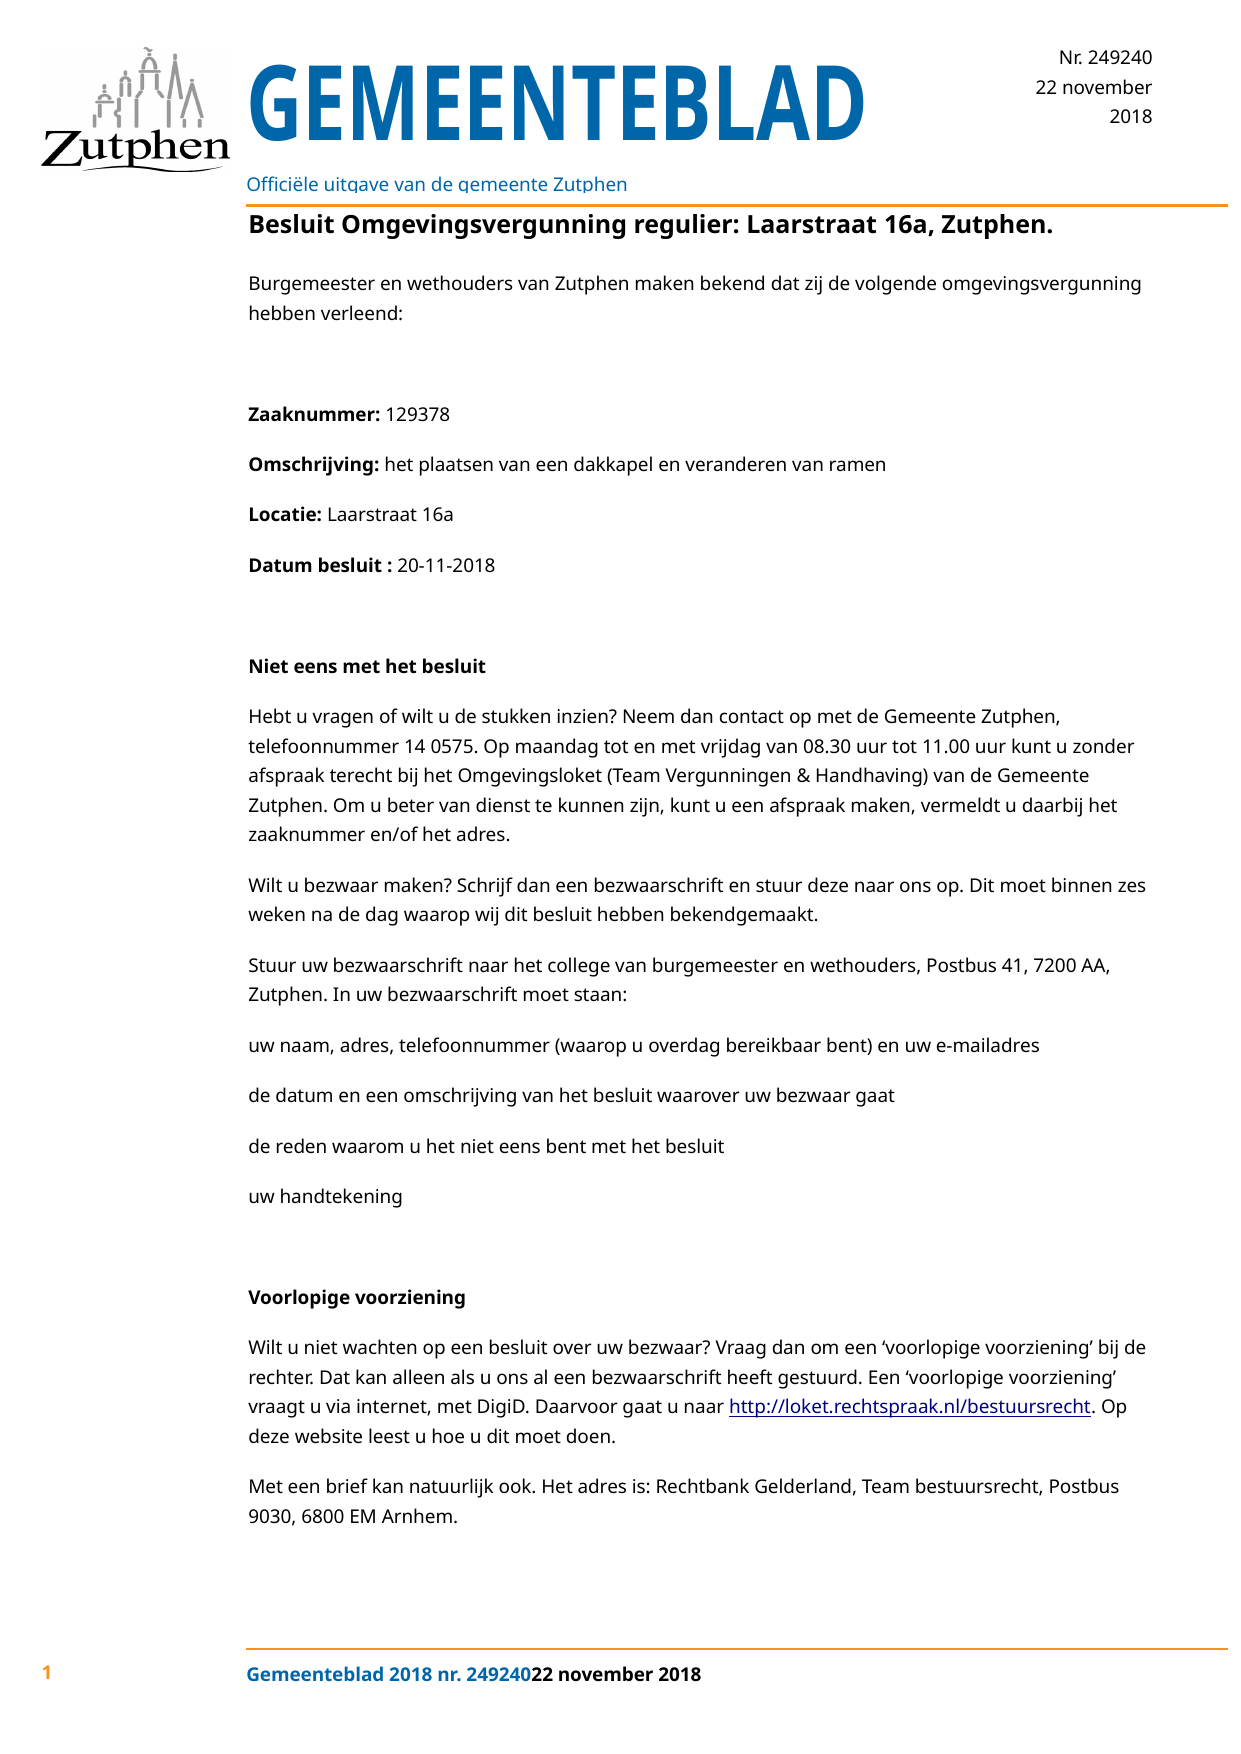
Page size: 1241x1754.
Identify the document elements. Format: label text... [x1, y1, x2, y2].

text Niet eens met het besluit [248, 653, 1152, 678]
text Omschrijving: het plaatsen van een dakkapel en veranderen van ramen [248, 451, 1152, 477]
text uw naam, adres, telefoonnummer (waarop u overdag bereikbaar bent) en uw e-mailadres [248, 1032, 1152, 1058]
text Locatie: Laarstraat 16a [248, 502, 1152, 527]
text de reden waarom u het niet eens bent met het besluit [248, 1133, 1152, 1158]
text Burgemeester en wethouders van Zutphen maken bekend dat zij de volgende omgevingsvergunning hebben verleend: [248, 270, 1152, 326]
text Zaaknummer: 129378 [248, 401, 1152, 426]
text Wilt u bezwaar maken? Schrijf dan een bezwaarschrift en stuur deze naar ons op. Dit moet binnen zes weken na de dag waarop wij dit besluit hebben bekendgemaakt. [248, 872, 1152, 927]
text Hebt u vragen of wilt u de stukken inzien? Neem dan contact op met de Gemeente Zutphen, telefoonnummer 14 0575. Op maandag tot en met vrijdag van 08.30 uur tot 11.00 uur kunt u zonder afspraak terecht bij het Omgevingsloket (Team Vergunningen & Handhaving) van de Gemeente Zutphen. Om u beter van dienst te kunnen zijn, kunt u een afspraak maken, vermeldt u daarbij het zaaknummer en/of het adres. [248, 703, 1152, 847]
picture [41, 47, 231, 172]
text Met een brief kan natuurlijk ook. Het adres is: Rechtbank Gelderland, Team bestuursrecht, Postbus 9030, 6800 EM Arnhem. [248, 1474, 1152, 1529]
text uw handtekening [248, 1183, 1152, 1209]
text Voorlopige voorziening [248, 1284, 1152, 1310]
text Stuur uw bezwaarschrift naar het college van burgemeester en wethouders, Postbus 41, 7200 AA, Zutphen. In uw bezwaarschrift moet staan: [248, 952, 1152, 1007]
text Besluit Omgevingsvergunning regulier: Laarstraat 16a, Zutphen. [248, 207, 1152, 241]
text de datum en een omschrijving van het besluit waarover uw bezwaar gaat [248, 1082, 1152, 1108]
text Wilt u niet wachten op een besluit over uw bezwaar? Vraag dan om een ‘voorlopige voorziening’ bij de rechter. Dat kan alleen als u ons al een bezwaarschrift heeft gestuurd. Een ‘voorlopige voorziening’ vraagt u via internet, met DigiD. Daarvoor gaat u naar http://loket.rechtspraak.nl/bestuursrecht. Op deze website leest u hoe u dit moet doen. [248, 1334, 1152, 1449]
text Datum besluit : 20-11-2018 [248, 552, 1152, 578]
